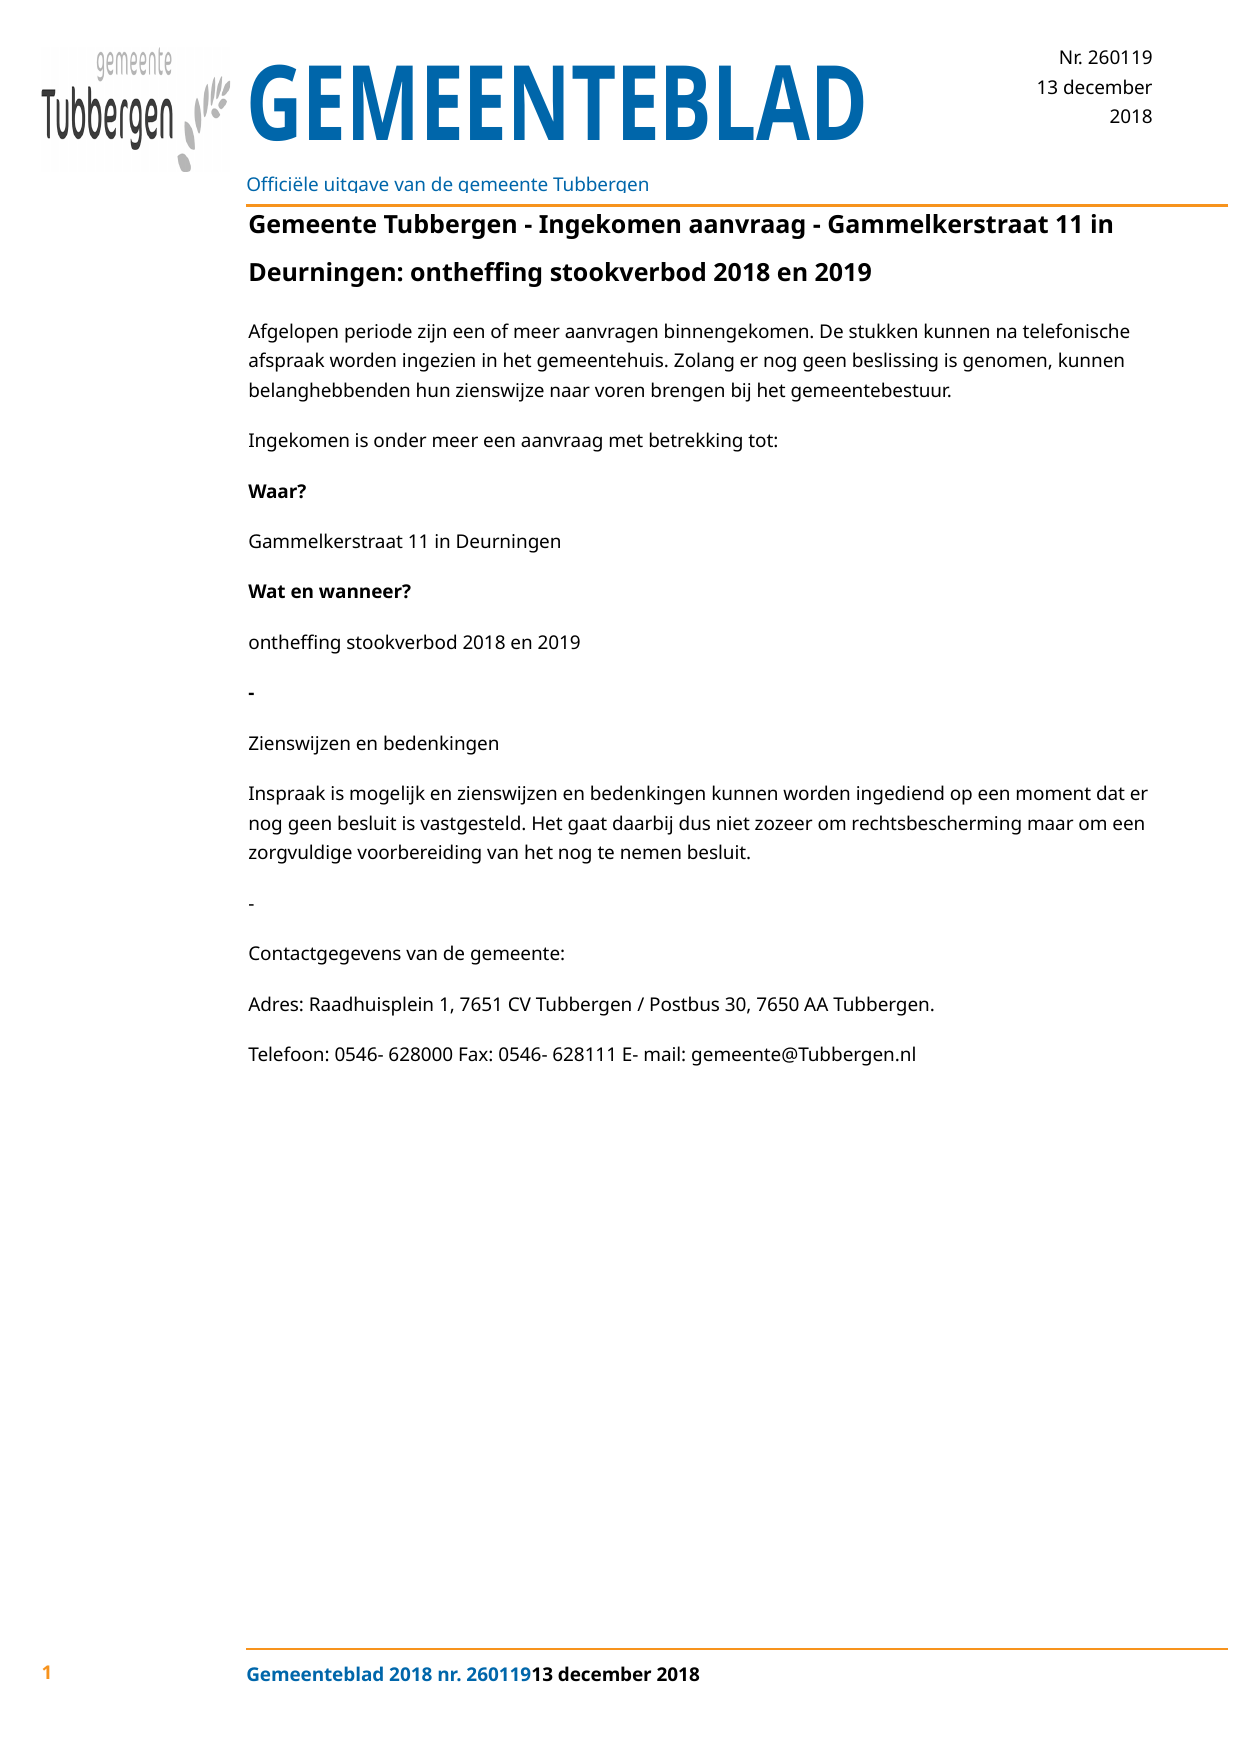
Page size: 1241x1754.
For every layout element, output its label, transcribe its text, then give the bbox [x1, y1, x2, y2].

text Adres: Raadhuisplein 1, 7651 CV Tubbergen / Postbus 30, 7650 AA Tubbergen. [248, 991, 1152, 1017]
text Afgelopen periode zijn een of meer aanvragen binnengekomen. De stukken kunnen na telefonische afspraak worden ingezien in het gemeentehuis. Zolang er nog geen beslissing is genomen, kunnen belanghebbenden hun zienswijze naar voren brengen bij het gemeentebestuur. [248, 318, 1152, 403]
text Telefoon: 0546- 628000 Fax: 0546- 628111 E- mail: gemeente@Tubbergen.nl [248, 1041, 1152, 1067]
text Contactgegevens van de gemeente: [248, 940, 1152, 966]
text Zienswijzen en bedenkingen [248, 730, 1152, 756]
text - [248, 679, 1152, 705]
text Waar? [248, 478, 1152, 504]
text Inspraak is mogelijk en zienswijzen en bedenkingen kunnen worden ingediend op een moment dat er nog geen besluit is vastgesteld. Het gaat daarbij dus niet zozeer om rechtsbescherming maar om een zorgvuldige voorbereiding van het nog te nemen besluit. [248, 780, 1152, 865]
picture [41, 47, 231, 172]
text Wat en wanneer? [248, 579, 1152, 604]
text Gemeente Tubbergen - Ingekomen aanvraag - Gammelkerstraat 11 in Deurningen: ontheffing stookverbod 2018 en 2019 [248, 207, 1152, 288]
text Ingekomen is onder meer een aanvraag met betrekking tot: [248, 427, 1152, 453]
text Gammelkerstraat 11 in Deurningen [248, 528, 1152, 554]
text - [248, 890, 1152, 916]
text ontheffing stookverbod 2018 en 2019 [248, 629, 1152, 655]
